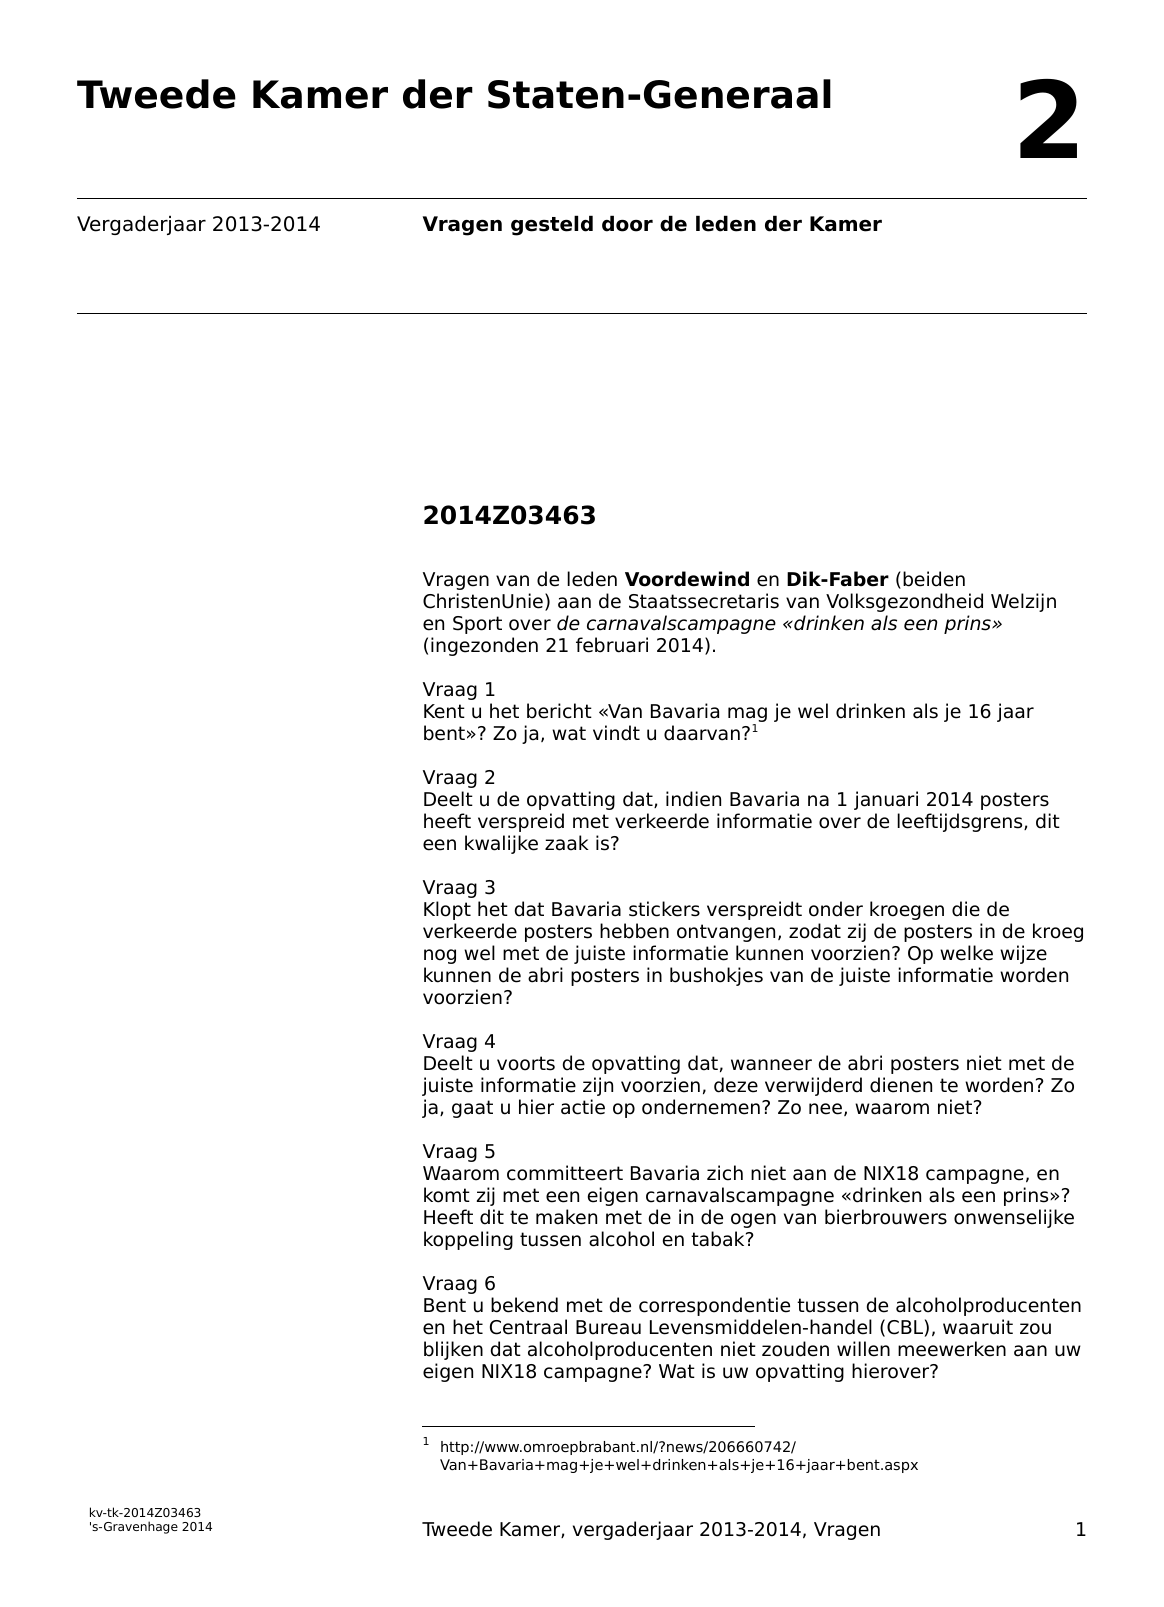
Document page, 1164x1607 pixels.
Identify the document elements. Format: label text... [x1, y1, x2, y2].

text Vraag 4 [422, 1031, 1087, 1053]
text 's-Gravenhage 2014 [88, 1520, 323, 1534]
text Vraag 5 [422, 1141, 1087, 1163]
text Vraag 3 [422, 877, 1087, 899]
text Waarom committeert Bavaria zich niet aan de NIX18 campagne, en komt zij met een eigen carnavalscampagne «drinken als een prins»? Heeft dit te maken met de in de ogen van bierbrouwers onwenselijke koppeling tussen alcohol en tabak? [422, 1163, 1087, 1251]
text 2014Z03463 [422, 501, 1087, 531]
table_header 2 [886, 59, 1087, 198]
text Vraag 1 [422, 679, 1087, 701]
table_cell Vragen gesteld door de leden der Kamer [422, 199, 1087, 313]
text Deelt u de opvatting dat, indien Bavaria na 1 januari 2014 posters heeft verspreid met verkeerde informatie over de leeftijdsgrens, dit een kwalijke zaak is? [422, 789, 1087, 855]
table_cell Vergaderjaar 2013-2014 [77, 199, 422, 313]
text Vraag 6 [422, 1273, 1087, 1295]
text Kent u het bericht «Van Bavaria mag je wel drinken als je 16 jaar bent»? Zo ja, wat vindt u daarvan? [422, 701, 1087, 745]
text kv-tk-2014Z03463 [88, 1506, 323, 1520]
text Klopt het dat Bavaria stickers verspreidt onder kroegen die de verkeerde posters hebben ontvangen, zodat zij de posters in de kroeg nog wel met de juiste informatie kunnen voorzien? Op welke wijze kunnen de abri posters in bushokjes van de juiste informatie worden voorzien? [422, 899, 1087, 1009]
text Vragen van de leden Voordewind en Dik-Faber (beiden ChristenUnie) aan de Staatssecretaris van Volksgezondheid Welzijn en Sport over de carnavalscampagne «drinken als een prins» (ingezonden 21 februari 2014). [422, 569, 1087, 657]
text Deelt u voorts de opvatting dat, wanneer de abri posters niet met de juiste informatie zijn voorzien, deze verwijderd dienen te worden? Zo ja, gaat u hier actie op ondernemen? Zo nee, waarom niet? [422, 1053, 1087, 1119]
text http://www.omroepbrabant.nl/?news/206660742/Van+Bavaria+mag+je+wel+drinken+als+je+16+jaar+bent.aspx [422, 1435, 1087, 1474]
table_header Tweede Kamer der Staten-Generaal [77, 59, 886, 198]
text Vraag 2 [422, 767, 1087, 789]
text Bent u bekend met de correspondentie tussen de alcoholproducenten en het Centraal Bureau Levensmiddelen-handel (CBL), waaruit zou blijken dat alcoholproducenten niet zouden willen meewerken aan uw eigen NIX18 campagne? Wat is uw opvatting hierover? [422, 1295, 1087, 1383]
